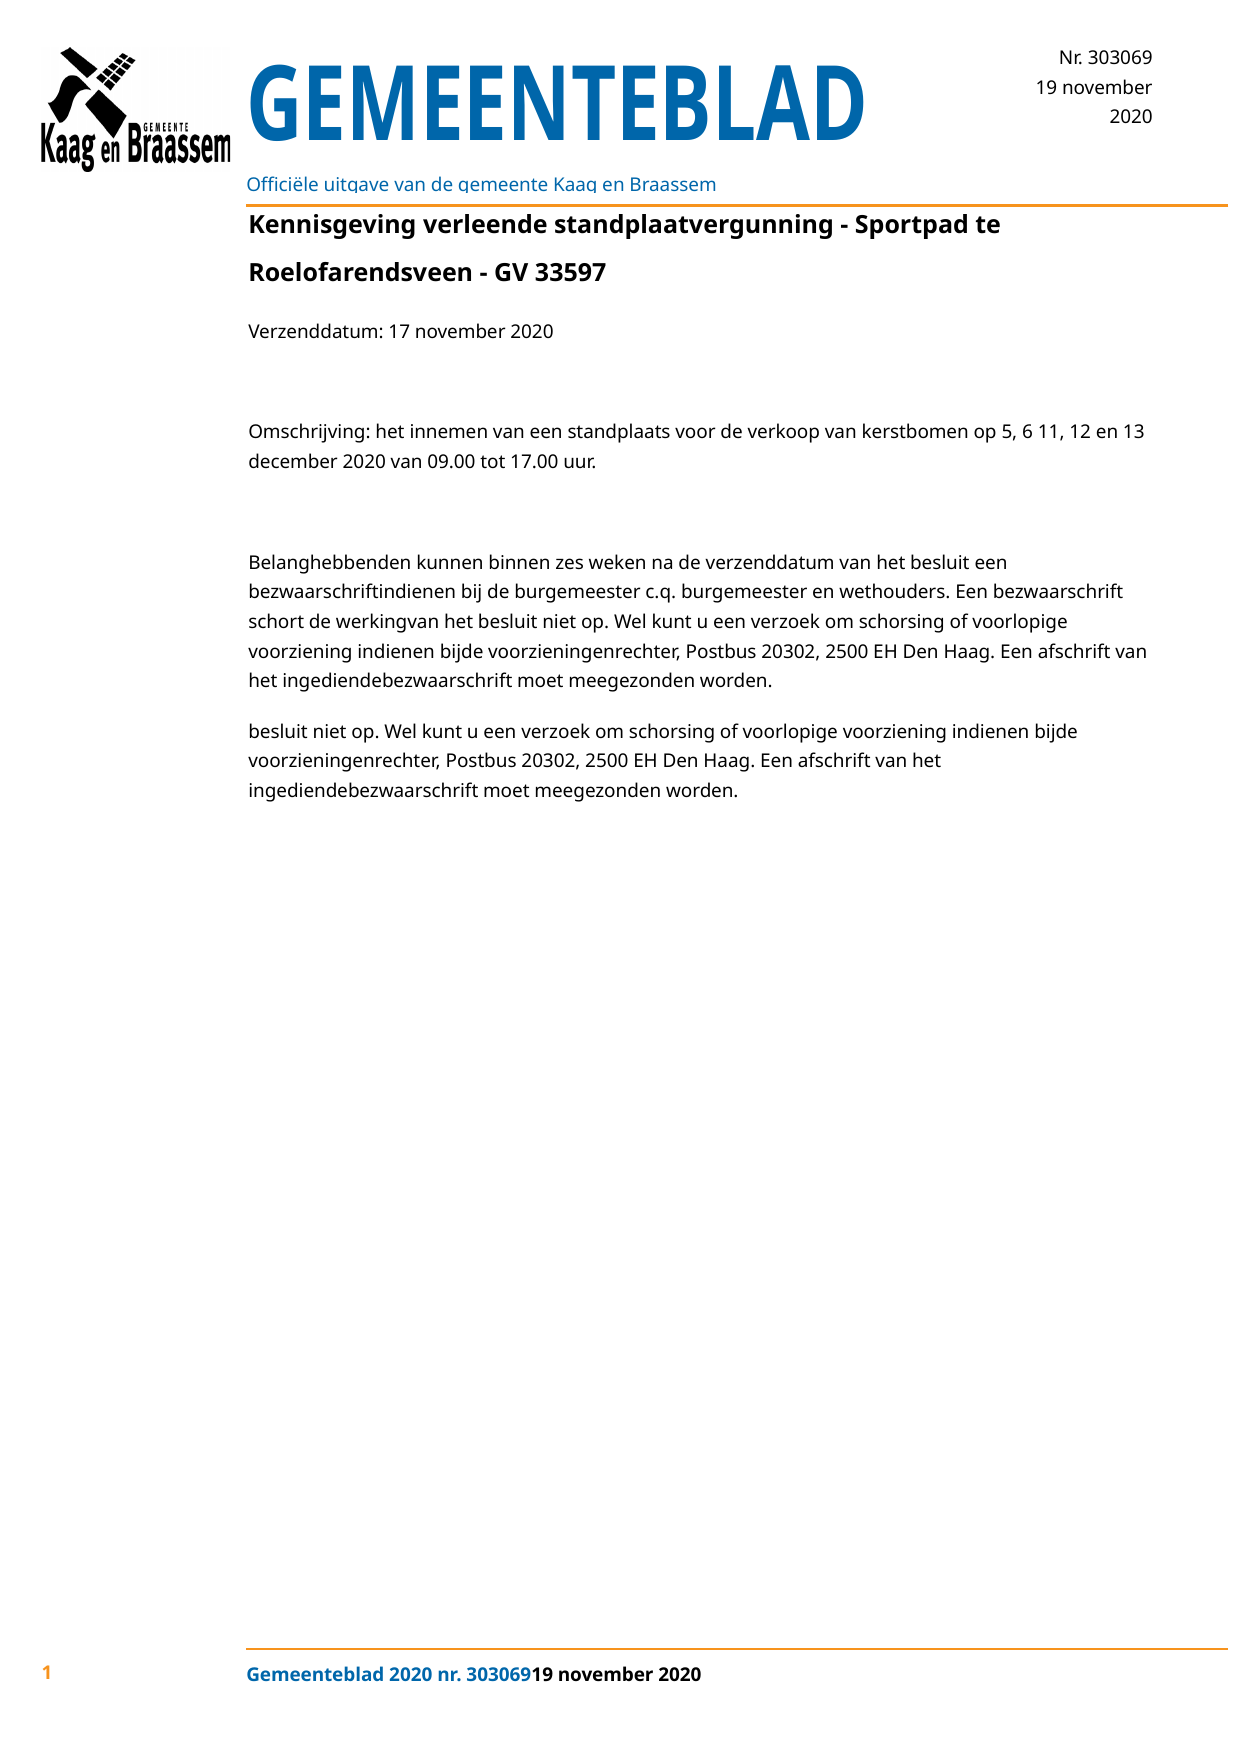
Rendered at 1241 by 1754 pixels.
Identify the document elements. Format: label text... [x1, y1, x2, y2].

text besluit niet op. Wel kunt u een verzoek om schorsing of voorlopige voorziening indienen bijde voorzieningenrechter, Postbus 20302, 2500 EH Den Haag. Een afschrift van het ingediendebezwaarschrift moet meegezonden worden. [248, 718, 1152, 803]
text Belanghebbenden kunnen binnen zes weken na de verzenddatum van het besluit een bezwaarschriftindienen bij de burgemeester c.q. burgemeester en wethouders. Een bezwaarschrift schort de werkingvan het besluit niet op. Wel kunt u een verzoek om schorsing of voorlopige voorziening indienen bijde voorzieningenrechter, Postbus 20302, 2500 EH Den Haag. Een afschrift van het ingediendebezwaarschrift moet meegezonden worden. [248, 549, 1152, 693]
text Omschrijving: het innemen van een standplaats voor de verkoop van kerstbomen op 5, 6 11, 12 en 13 december 2020 van 09.00 tot 17.00 uur. [248, 419, 1152, 474]
picture [41, 47, 231, 172]
text Verzenddatum: 17 november 2020 [248, 318, 1152, 344]
text Kennisgeving verleende standplaatvergunning - Sportpad te Roelofarendsveen - GV 33597 [248, 207, 1152, 288]
